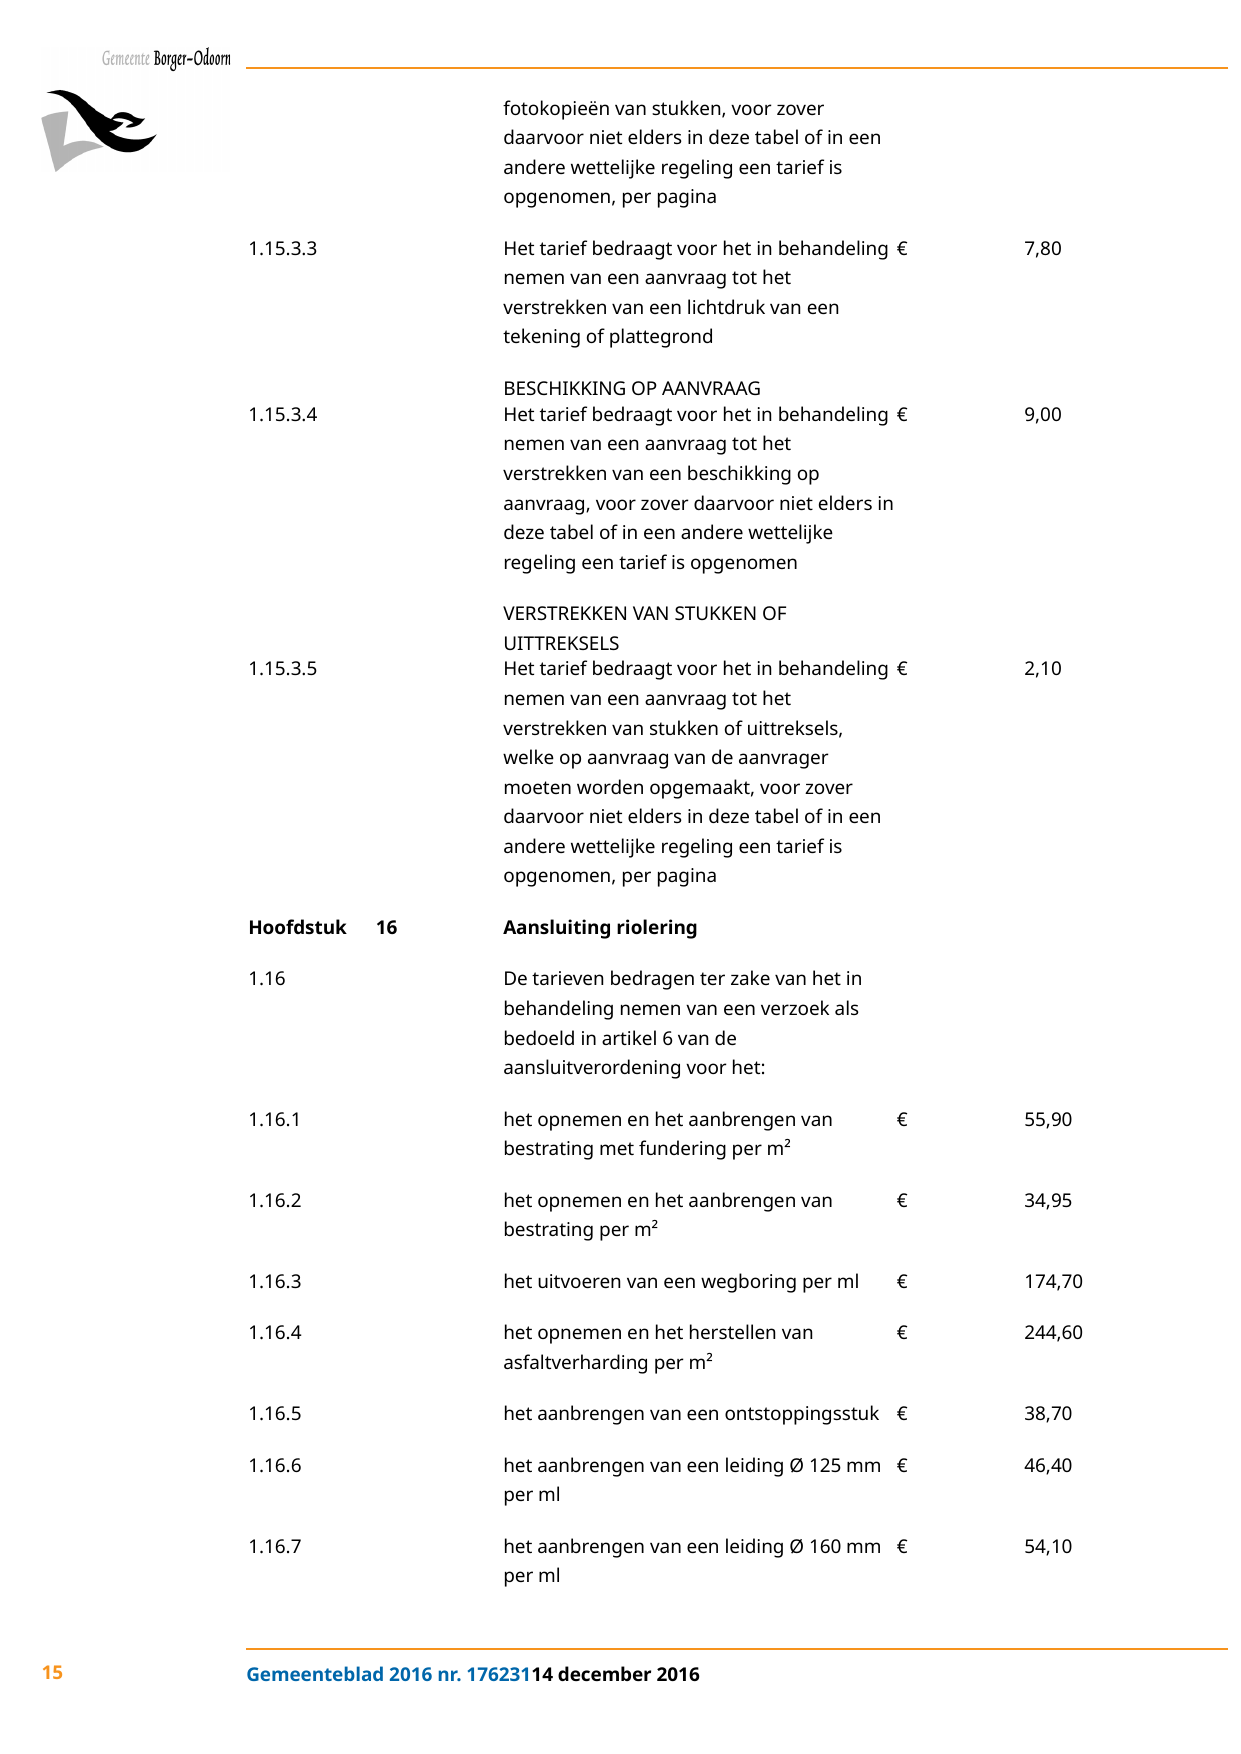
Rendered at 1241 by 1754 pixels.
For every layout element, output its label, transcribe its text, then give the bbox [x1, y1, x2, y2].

table_cell [503, 1426, 897, 1452]
table_cell [1024, 940, 1152, 966]
table_cell 174,70 [1024, 1268, 1152, 1294]
table_cell [376, 889, 503, 914]
table_cell € [897, 1268, 1024, 1294]
table_cell VERSTREKKEN VAN STUKKEN OF UITTREKSELS [503, 600, 897, 656]
table_cell [503, 575, 897, 600]
table_cell [376, 600, 503, 656]
table_cell [1024, 600, 1152, 656]
table_cell [897, 1426, 1024, 1452]
table_cell [897, 600, 1024, 656]
table_cell [376, 350, 503, 375]
table_cell [376, 1242, 503, 1268]
table_cell € [897, 235, 1024, 349]
table_cell De tarieven bedragen ter zake van het in behandeling nemen van een verzoek als bedoeld in artikel 6 van de aansluitverordening voor het: [503, 966, 897, 1080]
table_cell [1024, 1426, 1152, 1452]
table_cell [1024, 375, 1152, 401]
table_cell 16 [376, 914, 503, 940]
table_cell € [897, 1187, 1024, 1242]
table_cell [897, 914, 1024, 940]
table_cell [503, 209, 897, 235]
table_cell 2,10 [1024, 656, 1152, 888]
table_cell het uitvoeren van een wegboring per ml [503, 1268, 897, 1294]
table_cell [897, 1507, 1024, 1533]
table_cell [248, 1161, 376, 1187]
table_cell 1.16.4 [248, 1319, 376, 1375]
table_cell [376, 1319, 503, 1375]
table_cell 244,60 [1024, 1319, 1152, 1375]
table_cell [248, 350, 376, 375]
table_cell [376, 401, 503, 574]
table_cell [376, 1268, 503, 1294]
table_cell [503, 940, 897, 966]
table_cell [1024, 1294, 1152, 1319]
table_cell [503, 1507, 897, 1533]
table_cell [248, 889, 376, 914]
table_cell [248, 375, 376, 401]
table_cell 9,00 [1024, 401, 1152, 574]
table_cell [248, 1507, 376, 1533]
table_cell [376, 1507, 503, 1533]
table_cell [376, 95, 503, 209]
table_cell 1.16.7 [248, 1533, 376, 1588]
table_cell [897, 1080, 1024, 1106]
table_cell € [897, 1319, 1024, 1375]
table_cell [1024, 889, 1152, 914]
table_cell [376, 1161, 503, 1187]
table_cell Het tarief bedraagt voor het in behandeling nemen van een aanvraag tot het verstrekken van een beschikking op aanvraag, voor zover daarvoor niet elders in deze tabel of in een andere wettelijke regeling een tarief is opgenomen [503, 401, 897, 574]
picture [41, 47, 231, 172]
table_cell 34,95 [1024, 1187, 1152, 1242]
table_cell [376, 940, 503, 966]
table_cell [376, 1187, 503, 1242]
table_cell [503, 1294, 897, 1319]
table_cell BESCHIKKING OP AANVRAAG [503, 375, 897, 401]
table_cell [1024, 575, 1152, 600]
table_cell 38,70 [1024, 1400, 1152, 1426]
table_cell [897, 889, 1024, 914]
table_cell € [897, 401, 1024, 574]
table_cell [248, 1426, 376, 1452]
table_cell [503, 350, 897, 375]
table_cell [1024, 966, 1152, 1080]
table_cell [897, 375, 1024, 401]
table_cell [1024, 1375, 1152, 1400]
table_cell [897, 1161, 1024, 1187]
table_cell [376, 1106, 503, 1161]
table_cell [248, 940, 376, 966]
table_cell [248, 1375, 376, 1400]
table_cell [1024, 350, 1152, 375]
table_cell [503, 889, 897, 914]
table_cell [248, 1294, 376, 1319]
table_cell [376, 1400, 503, 1426]
table_cell [897, 209, 1024, 235]
table_cell [503, 1242, 897, 1268]
table_cell 1.16.1 [248, 1106, 376, 1161]
table_cell [248, 575, 376, 600]
table_cell [376, 1375, 503, 1400]
table_cell [376, 1426, 503, 1452]
table_cell het aanbrengen van een ontstoppingsstuk [503, 1400, 897, 1426]
table_cell 1.16.6 [248, 1452, 376, 1507]
table_cell 1.16.5 [248, 1400, 376, 1426]
table_cell 1.16.3 [248, 1268, 376, 1294]
table_cell [376, 209, 503, 235]
table_cell [1024, 914, 1152, 940]
table_cell [248, 1080, 376, 1106]
table_cell het opnemen en het aanbrengen van bestrating met fundering per m² [503, 1106, 897, 1161]
table_cell 1.15.3.4 [248, 401, 376, 574]
table_cell [1024, 1080, 1152, 1106]
table_cell [376, 1294, 503, 1319]
table_cell het aanbrengen van een leiding Ø 160 mm per ml [503, 1533, 897, 1588]
table_cell [376, 1080, 503, 1106]
table_cell 55,90 [1024, 1106, 1152, 1161]
table_cell [376, 235, 503, 349]
table_cell [1024, 1507, 1152, 1533]
table_cell € [897, 1452, 1024, 1507]
table_cell [897, 966, 1024, 1080]
table_cell [897, 1375, 1024, 1400]
table_cell [376, 966, 503, 1080]
table_cell [897, 1242, 1024, 1268]
table_cell [376, 1452, 503, 1507]
table_cell [897, 350, 1024, 375]
table_cell 1.15.3.5 [248, 656, 376, 888]
table_cell [376, 656, 503, 888]
table_cell [248, 600, 376, 656]
table_cell [376, 575, 503, 600]
table_cell 46,40 [1024, 1452, 1152, 1507]
table_cell [503, 1161, 897, 1187]
table_cell 1.16 [248, 966, 376, 1080]
table_cell [248, 209, 376, 235]
table_cell [897, 1294, 1024, 1319]
table_cell [897, 575, 1024, 600]
table_cell fotokopieën van stukken, voor zover daarvoor niet elders in deze tabel of in een andere wettelijke regeling een tarief is opgenomen, per pagina [503, 95, 897, 209]
table_cell € [897, 656, 1024, 888]
table_cell Aansluiting riolering [503, 914, 897, 940]
table_cell € [897, 1533, 1024, 1588]
table_cell [503, 1080, 897, 1106]
table_cell [248, 95, 376, 209]
table_cell [1024, 95, 1152, 209]
table_cell 1.15.3.3 [248, 235, 376, 349]
table_cell € [897, 1400, 1024, 1426]
table_cell Hoofdstuk [248, 914, 376, 940]
table_cell 54,10 [1024, 1533, 1152, 1588]
table_cell [503, 1375, 897, 1400]
table_cell het opnemen en het herstellen van asfaltverharding per m² [503, 1319, 897, 1375]
table_cell Het tarief bedraagt voor het in behandeling nemen van een aanvraag tot het verstrekken van een lichtdruk van een tekening of plattegrond [503, 235, 897, 349]
table_cell [376, 375, 503, 401]
table_cell [1024, 1242, 1152, 1268]
table_cell 1.16.2 [248, 1187, 376, 1242]
table_cell [1024, 1161, 1152, 1187]
table_cell [897, 940, 1024, 966]
table_cell [376, 1533, 503, 1588]
table_cell [1024, 209, 1152, 235]
table_cell [248, 1242, 376, 1268]
table_cell het aanbrengen van een leiding Ø 125 mm per ml [503, 1452, 897, 1507]
table_cell 7,80 [1024, 235, 1152, 349]
table_cell € [897, 1106, 1024, 1161]
table_cell het opnemen en het aanbrengen van bestrating per m² [503, 1187, 897, 1242]
table_cell Het tarief bedraagt voor het in behandeling nemen van een aanvraag tot het verstrekken van stukken of uittreksels, welke op aanvraag van de aanvrager moeten worden opgemaakt, voor zover daarvoor niet elders in deze tabel of in een andere wettelijke regeling een tarief is opgenomen, per pagina [503, 656, 897, 888]
table_cell [897, 95, 1024, 209]
